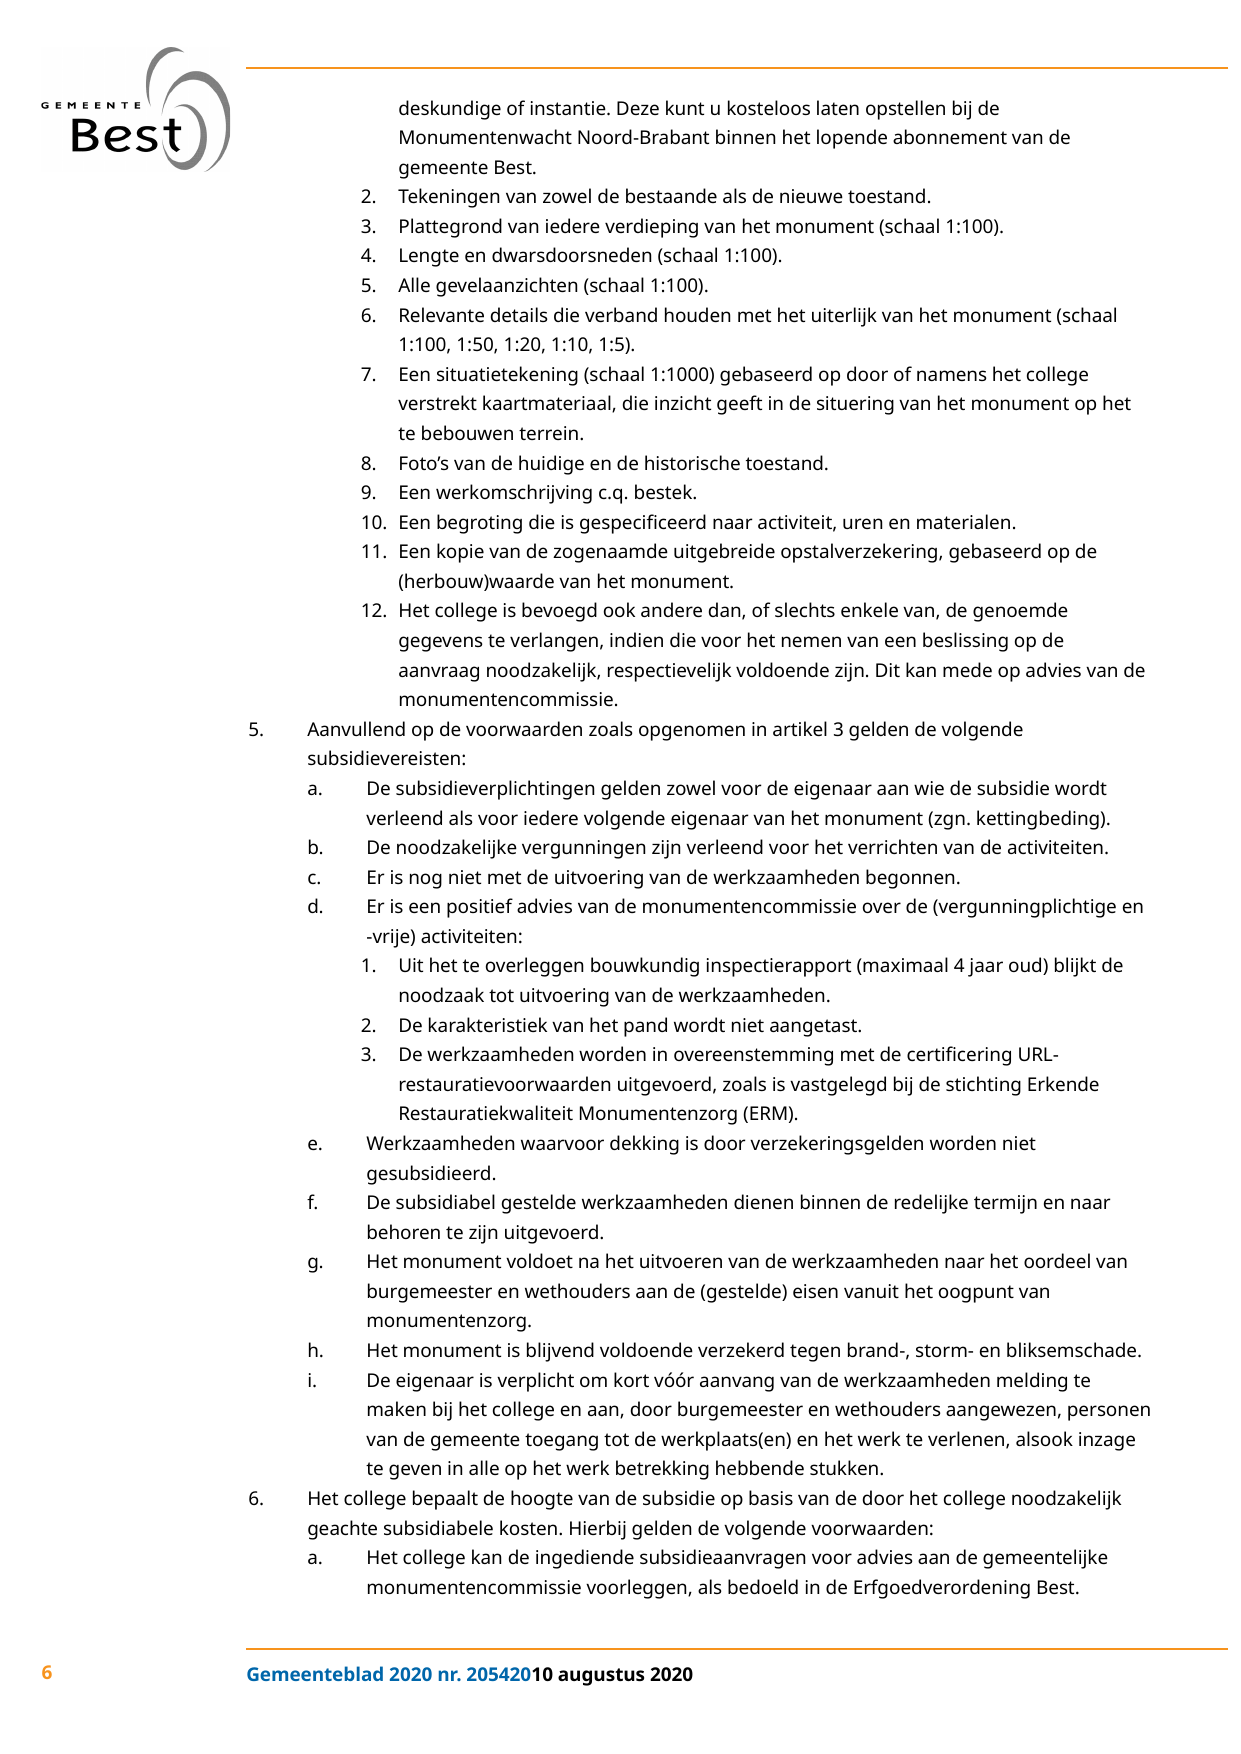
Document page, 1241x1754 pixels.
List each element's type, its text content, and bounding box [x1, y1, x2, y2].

list Er is nog niet met de uitvoering van de werkzaamheden begonnen. [307, 864, 1152, 890]
list Een kopie van de zogenaamde uitgebreide opstalverzekering, gebaseerd op de (herbouw)waarde van het monument. [361, 538, 1152, 594]
list Uit het te overleggen bouwkundig inspectierapport (maximaal 4 jaar oud) blijkt de noodzaak tot uitvoering van de werkzaamheden. [361, 953, 1152, 1008]
list Foto’s van de huidige en de historische toestand. [361, 450, 1152, 476]
list Aanvullend op de voorwaarden zoals opgenomen in artikel 3 gelden de volgende subsidievereisten: [248, 716, 1152, 771]
list Lengte en dwarsdoorsneden (schaal 1:100). [361, 243, 1152, 268]
list De subsidiabel gestelde werkzaamheden dienen binnen de redelijke termijn en naar behoren te zijn uitgevoerd. [307, 1189, 1152, 1245]
list Een begroting die is gespecificeerd naar activiteit, uren en materialen. [361, 509, 1152, 535]
list Werkzaamheden waarvoor dekking is door verzekeringsgelden worden niet gesubsidieerd. [307, 1130, 1152, 1186]
list Een werkomschrijving c.q. bestek. [361, 479, 1152, 505]
list Plattegrond van iedere verdieping van het monument (schaal 1:100). [361, 213, 1152, 239]
list Er is een positief advies van de monumentencommissie over de (vergunningplichtige en -vrije) activiteiten: [307, 893, 1152, 949]
list De karakteristiek van het pand wordt niet aangetast. [361, 1012, 1152, 1038]
picture [41, 47, 231, 172]
list Het monument voldoet na het uitvoeren van de werkzaamheden naar het oordeel van burgemeester en wethouders aan de (gestelde) eisen vanuit het oogpunt van monumentenzorg. [307, 1248, 1152, 1333]
list De eigenaar is verplicht om kort vóór aanvang van de werkzaamheden melding te maken bij het college en aan, door burgemeester en wethouders aangewezen, personen van de gemeente toegang tot de werkplaats(en) en het werk te verlenen, alsook inzage te geven in alle op het werk betrekking hebbende stukken. [307, 1367, 1152, 1481]
list De werkzaamheden worden in overeenstemming met de certificering URL-restauratievoorwaarden uitgevoerd, zoals is vastgelegd bij de stichting Erkende Restauratiekwaliteit Monumentenzorg (ERM). [361, 1041, 1152, 1126]
list De subsidieverplichtingen gelden zowel voor de eigenaar aan wie de subsidie wordt verleend als voor iedere volgende eigenaar van het monument (zgn. kettingbeding). [307, 775, 1152, 831]
list Het college bepaalt de hoogte van de subsidie op basis van de door het college noodzakelijk geachte subsidiabele kosten. Hierbij gelden de volgende voorwaarden: [248, 1485, 1152, 1541]
list Tekeningen van zowel de bestaande als de nieuwe toestand. [361, 183, 1152, 209]
list Relevante details die verband houden met het uiterlijk van het monument (schaal 1:100, 1:50, 1:20, 1:10, 1:5). [361, 302, 1152, 357]
list Een situatietekening (schaal 1:1000) gebaseerd op door of namens het college verstrekt kaartmateriaal, die inzicht geeft in de situering van het monument op het te bebouwen terrein. [361, 361, 1152, 446]
list Het monument is blijvend voldoende verzekerd tegen brand-, storm- en bliksemschade. [307, 1337, 1152, 1363]
list De noodzakelijke vergunningen zijn verleend voor het verrichten van de activiteiten. [307, 834, 1152, 860]
list deskundige of instantie. Deze kunt u kosteloos laten opstellen bij de Monumentenwacht Noord-Brabant binnen het lopende abonnement van de gemeente Best. [361, 95, 1152, 180]
list Het college kan de ingediende subsidieaanvragen voor advies aan de gemeentelijke monumentencommissie voorleggen, als bedoeld in de Erfgoedverordening Best. [307, 1544, 1152, 1600]
list Het college is bevoegd ook andere dan, of slechts enkele van, de genoemde gegevens te verlangen, indien die voor het nemen van een beslissing op de aanvraag noodzakelijk, respectievelijk voldoende zijn. Dit kan mede op advies van de monumentencommissie. [361, 598, 1152, 712]
list Alle gevelaanzichten (schaal 1:100). [361, 272, 1152, 298]
